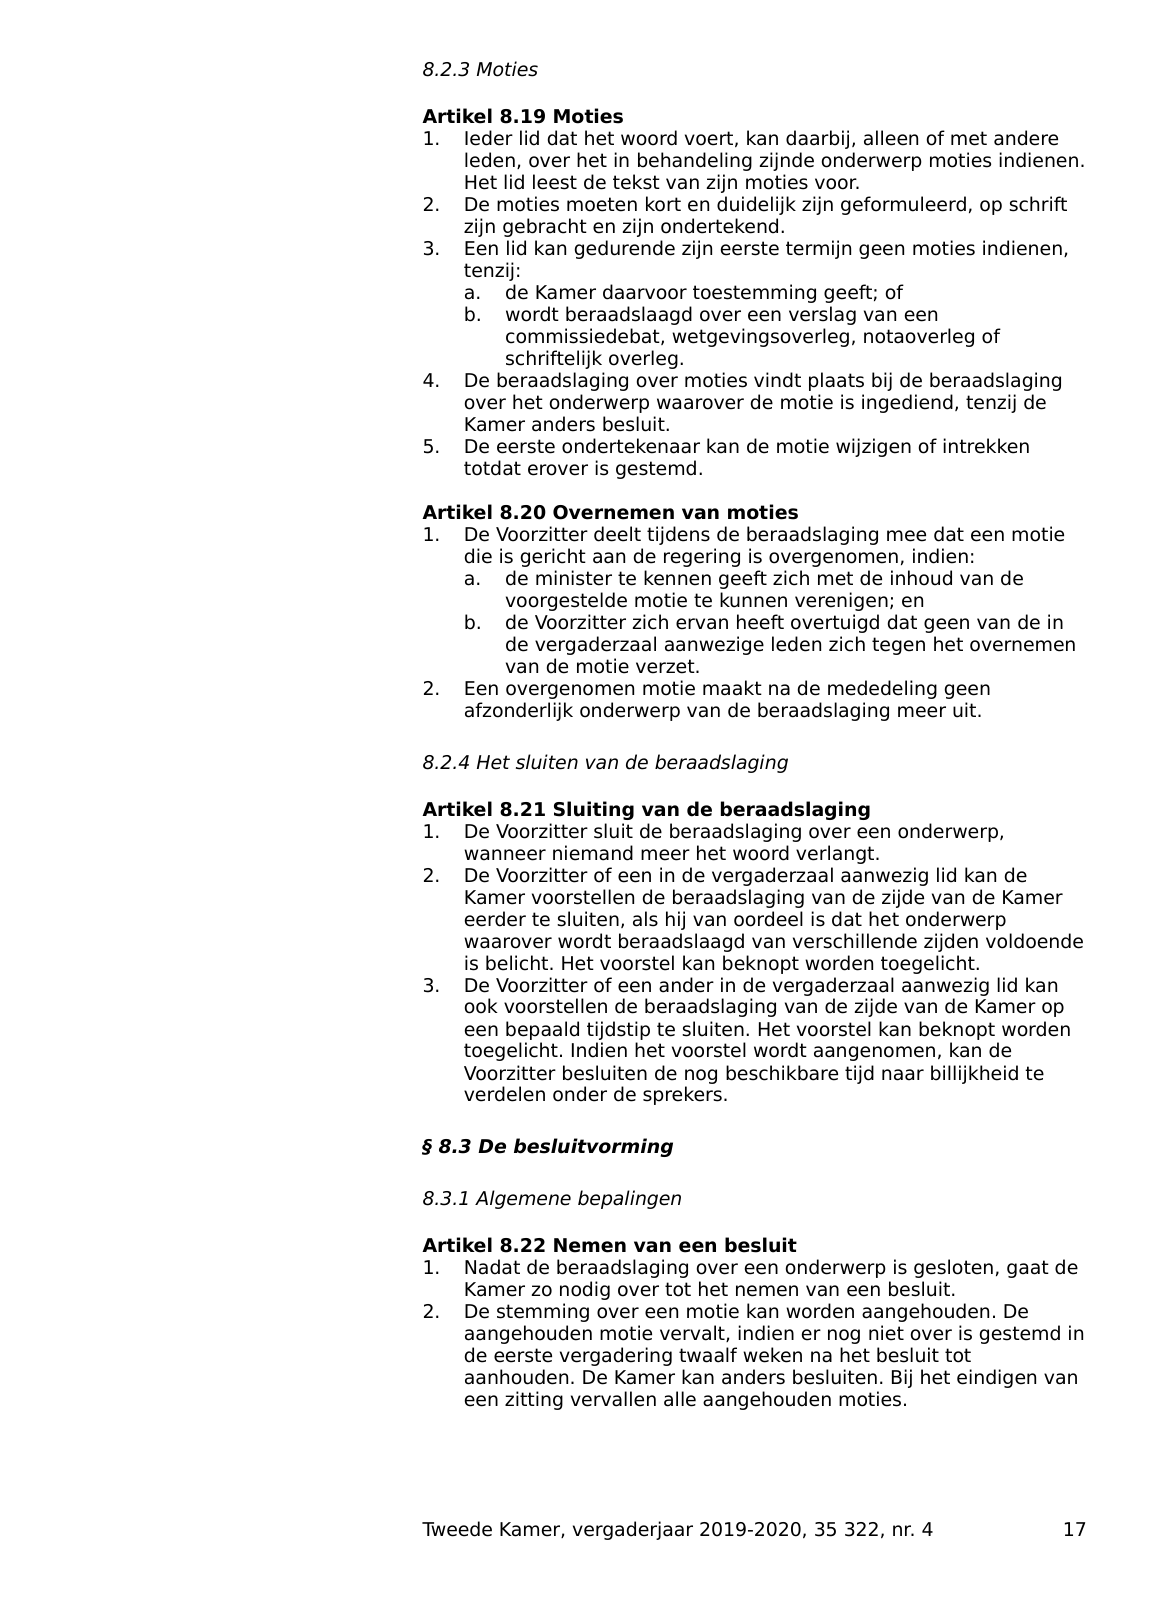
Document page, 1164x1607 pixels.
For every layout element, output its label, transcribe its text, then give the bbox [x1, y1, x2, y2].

text 1. Ieder lid dat het woord voert, kan daarbij, alleen of met andere leden, over het in behandeling zijnde onderwerp moties indienen. Het lid leest de tekst van zijn moties voor. [422, 128, 1087, 194]
text 1. Nadat de beraadslaging over een onderwerp is gesloten, gaat de Kamer zo nodig over tot het nemen van een besluit. [422, 1257, 1087, 1301]
subtitle Artikel 8.22 Nemen van een besluit [422, 1235, 1087, 1257]
text a. de minister te kennen geeft zich met de inhoud van de voorgestelde motie te kunnen verenigen; en [464, 568, 1087, 612]
subtitle Artikel 8.20 Overnemen van moties [422, 502, 1087, 524]
text 4. De beraadslaging over moties vindt plaats bij de beraadslaging over het onderwerp waarover de motie is ingediend, tenzij de Kamer anders besluit. [422, 370, 1087, 436]
text 5. De eerste ondertekenaar kan de motie wijzigen of intrekken totdat erover is gestemd. [422, 436, 1087, 480]
text a. de Kamer daarvoor toestemming geeft; of [464, 282, 1087, 304]
text 3. Een lid kan gedurende zijn eerste termijn geen moties indienen, tenzij: [422, 238, 1087, 282]
subtitle 8.2.4 Het sluiten van de beraadslaging [422, 752, 1087, 774]
text 3. De Voorzitter of een ander in de vergaderzaal aanwezig lid kan ook voorstellen de beraadslaging van de zijde van de Kamer op een bepaald tijdstip te sluiten. Het voorstel kan beknopt worden toegelicht. Indien het voorstel wordt aangenomen, kan de Voorzitter besluiten de nog beschikbare tijd naar billijkheid te verdelen onder de sprekers. [422, 974, 1087, 1106]
subtitle § 8.3 De besluitvorming [422, 1136, 1087, 1158]
text 2. De moties moeten kort en duidelijk zijn geformuleerd, op schrift zijn gebracht en zijn ondertekend. [422, 194, 1087, 238]
text b. wordt beraadslaagd over een verslag van een commissiedebat, wetgevingsoverleg, notaoverleg of schriftelijk overleg. [464, 304, 1087, 370]
text 2. De stemming over een motie kan worden aangehouden. De aangehouden motie vervalt, indien er nog niet over is gestemd in de eerste vergadering twaalf weken na het besluit tot aanhouden. De Kamer kan anders besluiten. Bij het eindigen van een zitting vervallen alle aangehouden moties. [422, 1301, 1087, 1411]
subtitle 8.3.1 Algemene bepalingen [422, 1188, 1087, 1210]
text b. de Voorzitter zich ervan heeft overtuigd dat geen van de in de vergaderzaal aanwezige leden zich tegen het overnemen van de motie verzet. [464, 612, 1087, 678]
text 2. Een overgenomen motie maakt na de mededeling geen afzonderlijk onderwerp van de beraadslaging meer uit. [422, 678, 1087, 722]
text 2. De Voorzitter of een in de vergaderzaal aanwezig lid kan de Kamer voorstellen de beraadslaging van de zijde van de Kamer eerder te sluiten, als hij van oordeel is dat het onderwerp waarover wordt beraadslaagd van verschillende zijden voldoende is belicht. Het voorstel kan beknopt worden toegelicht. [422, 864, 1087, 974]
subtitle Artikel 8.21 Sluiting van de beraadslaging [422, 799, 1087, 821]
text 1. De Voorzitter deelt tijdens de beraadslaging mee dat een motie die is gericht aan de regering is overgenomen, indien: [422, 524, 1087, 568]
text 1. De Voorzitter sluit de beraadslaging over een onderwerp, wanneer niemand meer het woord verlangt. [422, 821, 1087, 864]
subtitle 8.2.3 Moties [422, 59, 1087, 81]
subtitle Artikel 8.19 Moties [422, 106, 1087, 128]
